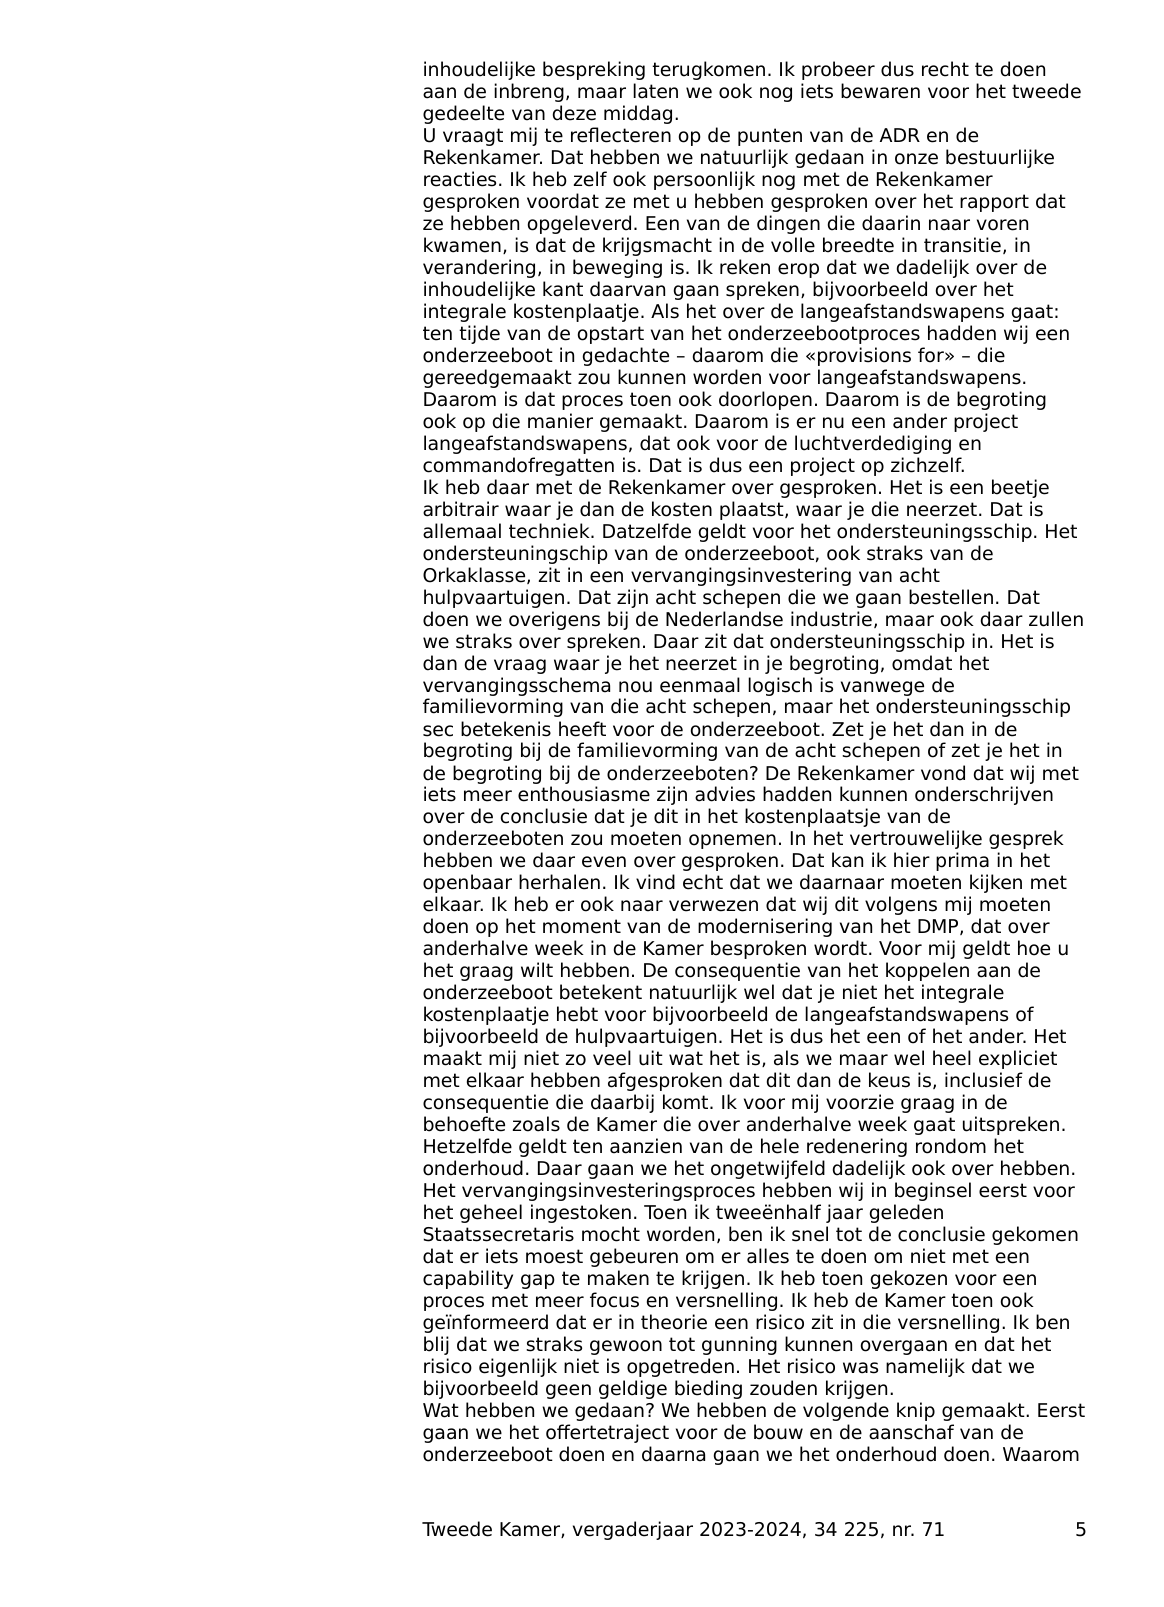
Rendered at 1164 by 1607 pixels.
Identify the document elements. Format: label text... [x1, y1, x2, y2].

text U vraagt mij te reflecteren op de punten van de ADR en de Rekenkamer. Dat hebben we natuurlijk gedaan in onze bestuurlijke reacties. Ik heb zelf ook persoonlijk nog met de Rekenkamer gesproken voordat ze met u hebben gesproken over het rapport dat ze hebben opgeleverd. Een van de dingen die daarin naar voren kwamen, is dat de krijgsmacht in de volle breedte in transitie, in verandering, in beweging is. Ik reken erop dat we dadelijk over de inhoudelijke kant daarvan gaan spreken, bijvoorbeeld over het integrale kostenplaatje. Als het over de langeafstandswapens gaat: ten tijde van de opstart van het onderzeebootproces hadden wij een onderzeeboot in gedachte – daarom die «provisions for» – die gereedgemaakt zou kunnen worden voor langeafstandswapens. Daarom is dat proces toen ook doorlopen. Daarom is de begroting ook op die manier gemaakt. Daarom is er nu een ander project langeafstandswapens, dat ook voor de luchtverdediging en commandofregatten is. Dat is dus een project op zichzelf. [422, 125, 1087, 477]
text Wat hebben we gedaan? We hebben de volgende knip gemaakt. Eerst gaan we het offertetraject voor de bouw en de aanschaf van de onderzeeboot doen en daarna gaan we het onderhoud doen. Waarom [422, 1400, 1087, 1466]
text Ik heb daar met de Rekenkamer over gesproken. Het is een beetje arbitrair waar je dan de kosten plaatst, waar je die neerzet. Dat is allemaal techniek. Datzelfde geldt voor het ondersteuningsschip. Het ondersteuningschip van de onderzeeboot, ook straks van de Orkaklasse, zit in een vervangingsinvestering van acht hulpvaartuigen. Dat zijn acht schepen die we gaan bestellen. Dat doen we overigens bij de Nederlandse industrie, maar ook daar zullen we straks over spreken. Daar zit dat ondersteuningsschip in. Het is dan de vraag waar je het neerzet in je begroting, omdat het vervangingsschema nou eenmaal logisch is vanwege de familievorming van die acht schepen, maar het ondersteuningsschip sec betekenis heeft voor de onderzeeboot. Zet je het dan in de begroting bij de familievorming van de acht schepen of zet je het in de begroting bij de onderzeeboten? De Rekenkamer vond dat wij met iets meer enthousiasme zijn advies hadden kunnen onderschrijven over de conclusie dat je dit in het kostenplaatsje van de onderzeeboten zou moeten opnemen. In het vertrouwelijke gesprek hebben we daar even over gesproken. Dat kan ik hier prima in het openbaar herhalen. Ik vind echt dat we daarnaar moeten kijken met elkaar. Ik heb er ook naar verwezen dat wij dit volgens mij moeten doen op het moment van de modernisering van het DMP, dat over anderhalve week in de Kamer besproken wordt. Voor mij geldt hoe u het graag wilt hebben. De consequentie van het koppelen aan de onderzeeboot betekent natuurlijk wel dat je niet het integrale kostenplaatje hebt voor bijvoorbeeld de langeafstandswapens of bijvoorbeeld de hulpvaartuigen. Het is dus het een of het ander. Het maakt mij niet zo veel uit wat het is, als we maar wel heel expliciet met elkaar hebben afgesproken dat dit dan de keus is, inclusief de consequentie die daarbij komt. Ik voor mij voorzie graag in de behoefte zoals de Kamer die over anderhalve week gaat uitspreken. [422, 477, 1087, 1136]
text inhoudelijke bespreking terugkomen. Ik probeer dus recht te doen aan de inbreng, maar laten we ook nog iets bewaren voor het tweede gedeelte van deze middag. [422, 59, 1087, 125]
text Hetzelfde geldt ten aanzien van de hele redenering rondom het onderhoud. Daar gaan we het ongetwijfeld dadelijk ook over hebben. Het vervangingsinvesteringsproces hebben wij in beginsel eerst voor het geheel ingestoken. Toen ik tweeënhalf jaar geleden Staatssecretaris mocht worden, ben ik snel tot de conclusie gekomen dat er iets moest gebeuren om er alles te doen om niet met een capability gap te maken te krijgen. Ik heb toen gekozen voor een proces met meer focus en versnelling. Ik heb de Kamer toen ook geïnformeerd dat er in theorie een risico zit in die versnelling. Ik ben blij dat we straks gewoon tot gunning kunnen overgaan en dat het risico eigenlijk niet is opgetreden. Het risico was namelijk dat we bijvoorbeeld geen geldige bieding zouden krijgen. [422, 1136, 1087, 1400]
